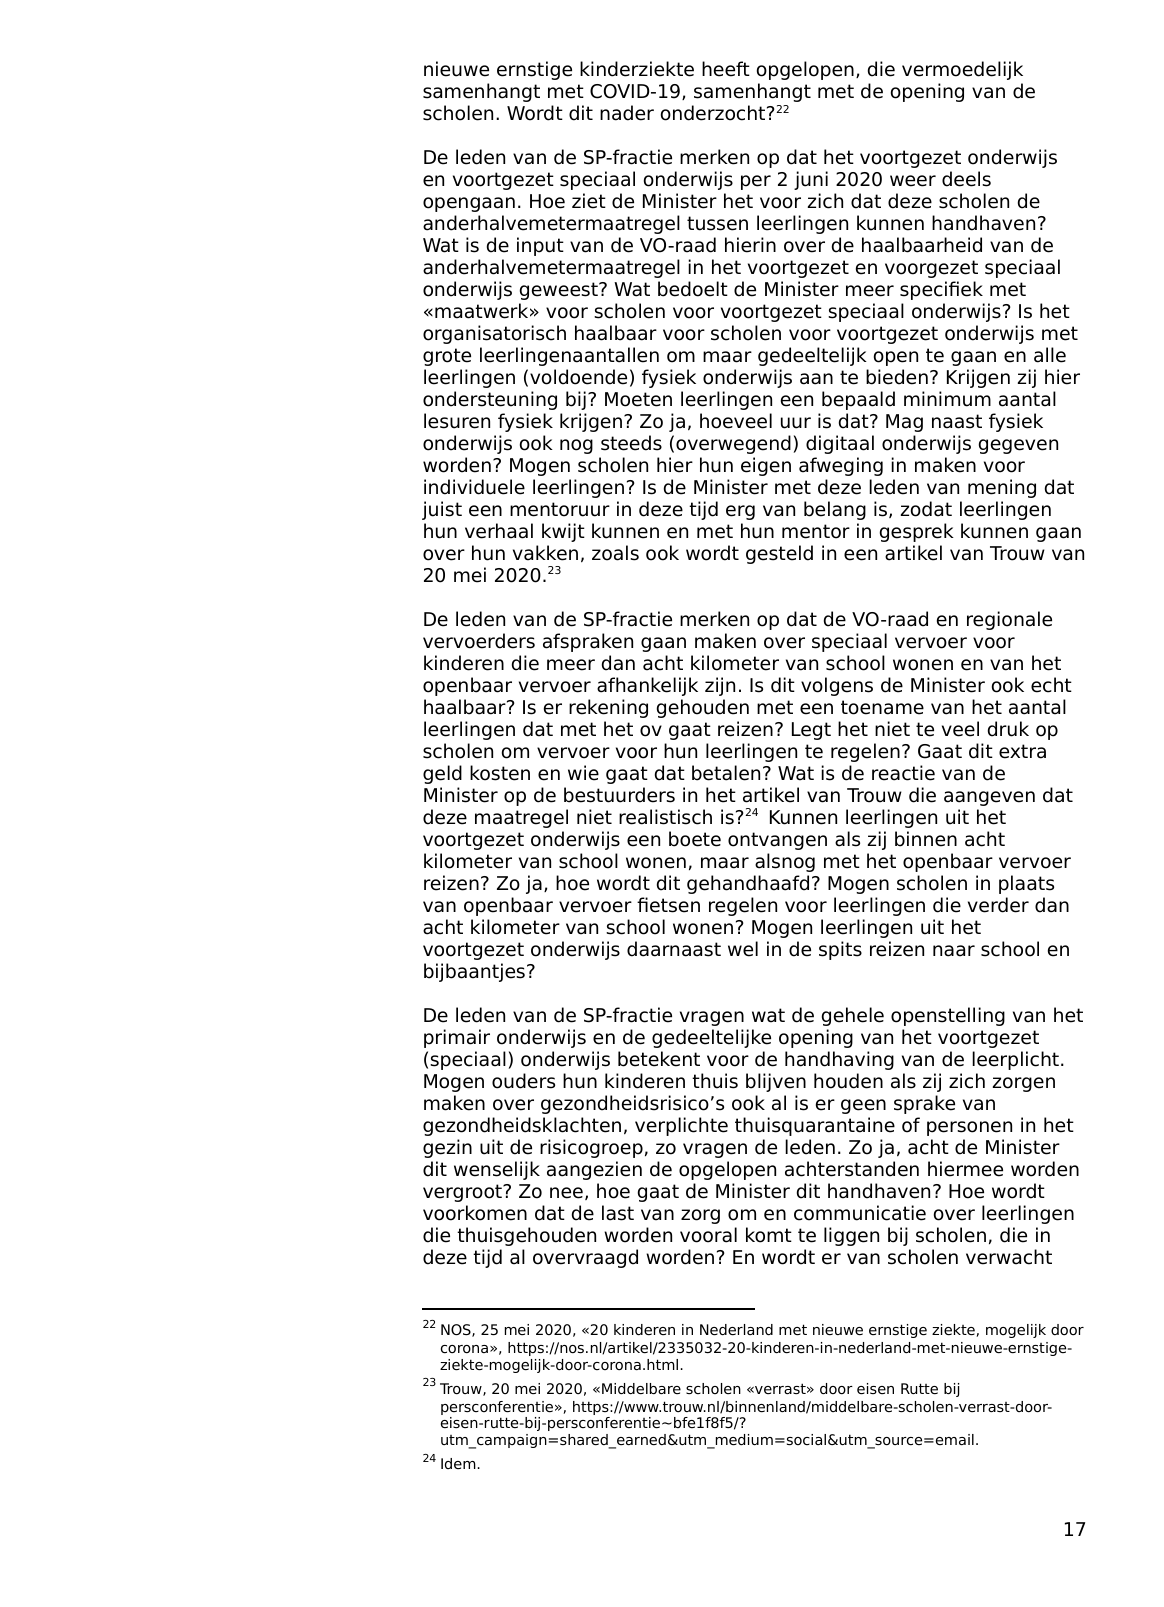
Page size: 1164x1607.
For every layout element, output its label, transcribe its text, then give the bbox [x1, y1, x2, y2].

text De leden van de SP-fractie merken op dat de VO-raad en regionale vervoerders afspraken gaan maken over speciaal vervoer voor kinderen die meer dan acht kilometer van school wonen en van het openbaar vervoer afhankelijk zijn. Is dit volgens de Minister ook echt haalbaar? Is er rekening gehouden met een toename van het aantal leerlingen dat met het ov gaat reizen? Legt het niet te veel druk op scholen om vervoer voor hun leerlingen te regelen? Gaat dit extra geld kosten en wie gaat dat betalen? Wat is de reactie van de Minister op de bestuurders in het artikel van Trouw die aangeven dat deze maatregel niet realistisch is? Kunnen leerlingen uit het voortgezet onderwijs een boete ontvangen als zij binnen acht kilometer van school wonen, maar alsnog met het openbaar vervoer reizen? Zo ja, hoe wordt dit gehandhaafd? Mogen scholen in plaats van openbaar vervoer fietsen regelen voor leerlingen die verder dan acht kilometer van school wonen? Mogen leerlingen uit het voortgezet onderwijs daarnaast wel in de spits reizen naar school en bijbaantjes? [422, 609, 1087, 983]
text De leden van de SP-fractie merken op dat het voortgezet onderwijs en voortgezet speciaal onderwijs per 2 juni 2020 weer deels opengaan. Hoe ziet de Minister het voor zich dat deze scholen de anderhalvemetermaatregel tussen leerlingen kunnen handhaven? Wat is de input van de VO-raad hierin over de haalbaarheid van de anderhalvemetermaatregel in het voortgezet en voorgezet speciaal onderwijs geweest? Wat bedoelt de Minister meer specifiek met «maatwerk» voor scholen voor voortgezet speciaal onderwijs? Is het organisatorisch haalbaar voor scholen voor voortgezet onderwijs met grote leerlingenaantallen om maar gedeeltelijk open te gaan en alle leerlingen (voldoende) fysiek onderwijs aan te bieden? Krijgen zij hier ondersteuning bij? Moeten leerlingen een bepaald minimum aantal lesuren fysiek krijgen? Zo ja, hoeveel uur is dat? Mag naast fysiek onderwijs ook nog steeds (overwegend) digitaal onderwijs gegeven worden? Mogen scholen hier hun eigen afweging in maken voor individuele leerlingen? Is de Minister met deze leden van mening dat juist een mentoruur in deze tijd erg van belang is, zodat leerlingen hun verhaal kwijt kunnen en met hun mentor in gesprek kunnen gaan over hun vakken, zoals ook wordt gesteld in een artikel van Trouw van 20 mei 2020. [422, 147, 1087, 587]
text Trouw, 20 mei 2020, «Middelbare scholen «verrast» door eisen Rutte bij persconferentie», https://www.trouw.nl/binnenland/middelbare-scholen-verrast-door-eisen-rutte-bij-persconferentie~bfe1f8f5/?utm_campaign=shared_earned&utm_medium=social&utm_source=email. [422, 1377, 1087, 1449]
text nieuwe ernstige kinderziekte heeft opgelopen, die vermoedelijk samenhangt met COVID-19, samenhangt met de opening van de scholen. Wordt dit nader onderzocht? [422, 59, 1087, 125]
text De leden van de SP-fractie vragen wat de gehele openstelling van het primair onderwijs en de gedeeltelijke opening van het voortgezet (speciaal) onderwijs betekent voor de handhaving van de leerplicht. Mogen ouders hun kinderen thuis blijven houden als zij zich zorgen maken over gezondheidsrisico’s ook al is er geen sprake van gezondheidsklachten, verplichte thuisquarantaine of personen in het gezin uit de risicogroep, zo vragen de leden. Zo ja, acht de Minister dit wenselijk aangezien de opgelopen achterstanden hiermee worden vergroot? Zo nee, hoe gaat de Minister dit handhaven? Hoe wordt voorkomen dat de last van zorg om en communicatie over leerlingen die thuisgehouden worden vooral komt te liggen bij scholen, die in deze tijd al overvraagd worden? En wordt er van scholen verwacht [422, 1005, 1087, 1268]
text NOS, 25 mei 2020, «20 kinderen in Nederland met nieuwe ernstige ziekte, mogelijk door corona», https://nos.nl/artikel/2335032-20-kinderen-in-nederland-met-nieuwe-ernstige-ziekte-mogelijk-door-corona.html. [422, 1318, 1087, 1374]
text Idem. [422, 1452, 1087, 1474]
